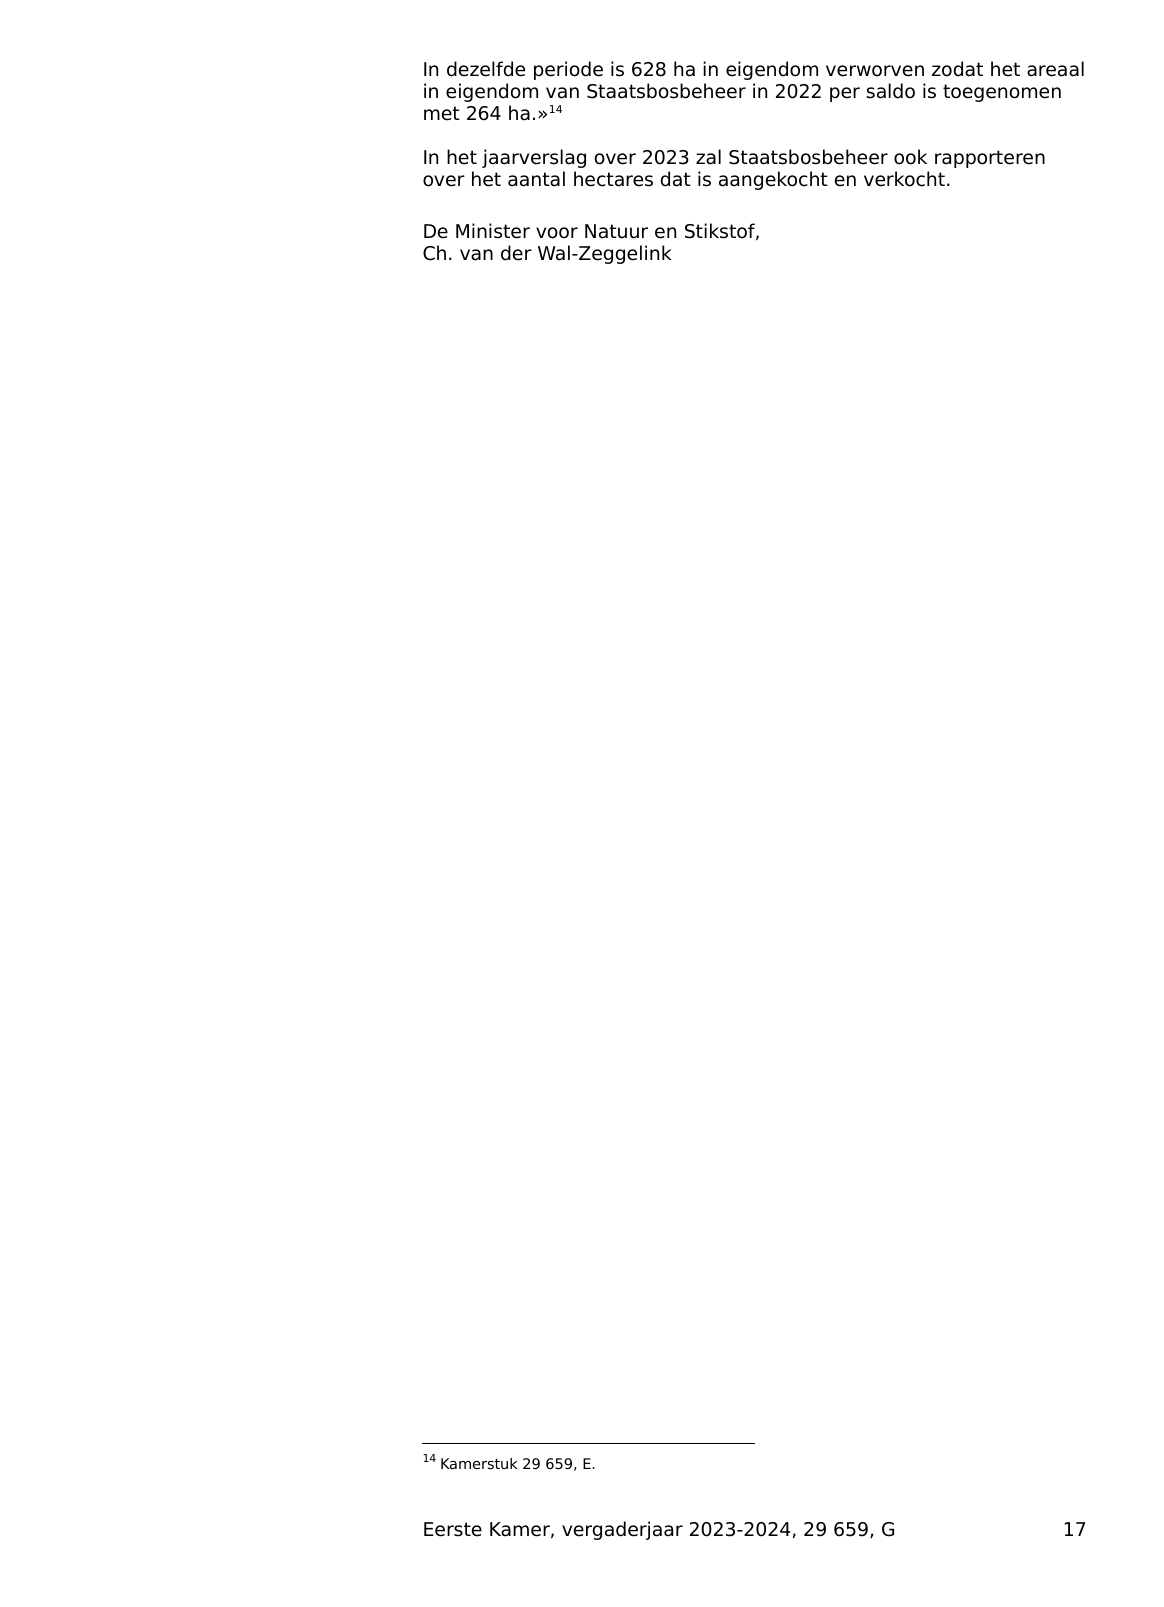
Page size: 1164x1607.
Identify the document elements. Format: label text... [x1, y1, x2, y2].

text In het jaarverslag over 2023 zal Staatsbosbeheer ook rapporteren over het aantal hectares dat is aangekocht en verkocht. [422, 147, 1087, 191]
text De Minister voor Natuur en Stikstof, Ch. van der Wal-Zeggelink [422, 221, 1087, 265]
text In dezelfde periode is 628 ha in eigendom verworven zodat het areaal in eigendom van Staatsbosbeheer in 2022 per saldo is toegenomen met 264 ha.» [422, 59, 1087, 125]
text Kamerstuk 29 659, E. [422, 1452, 1087, 1474]
